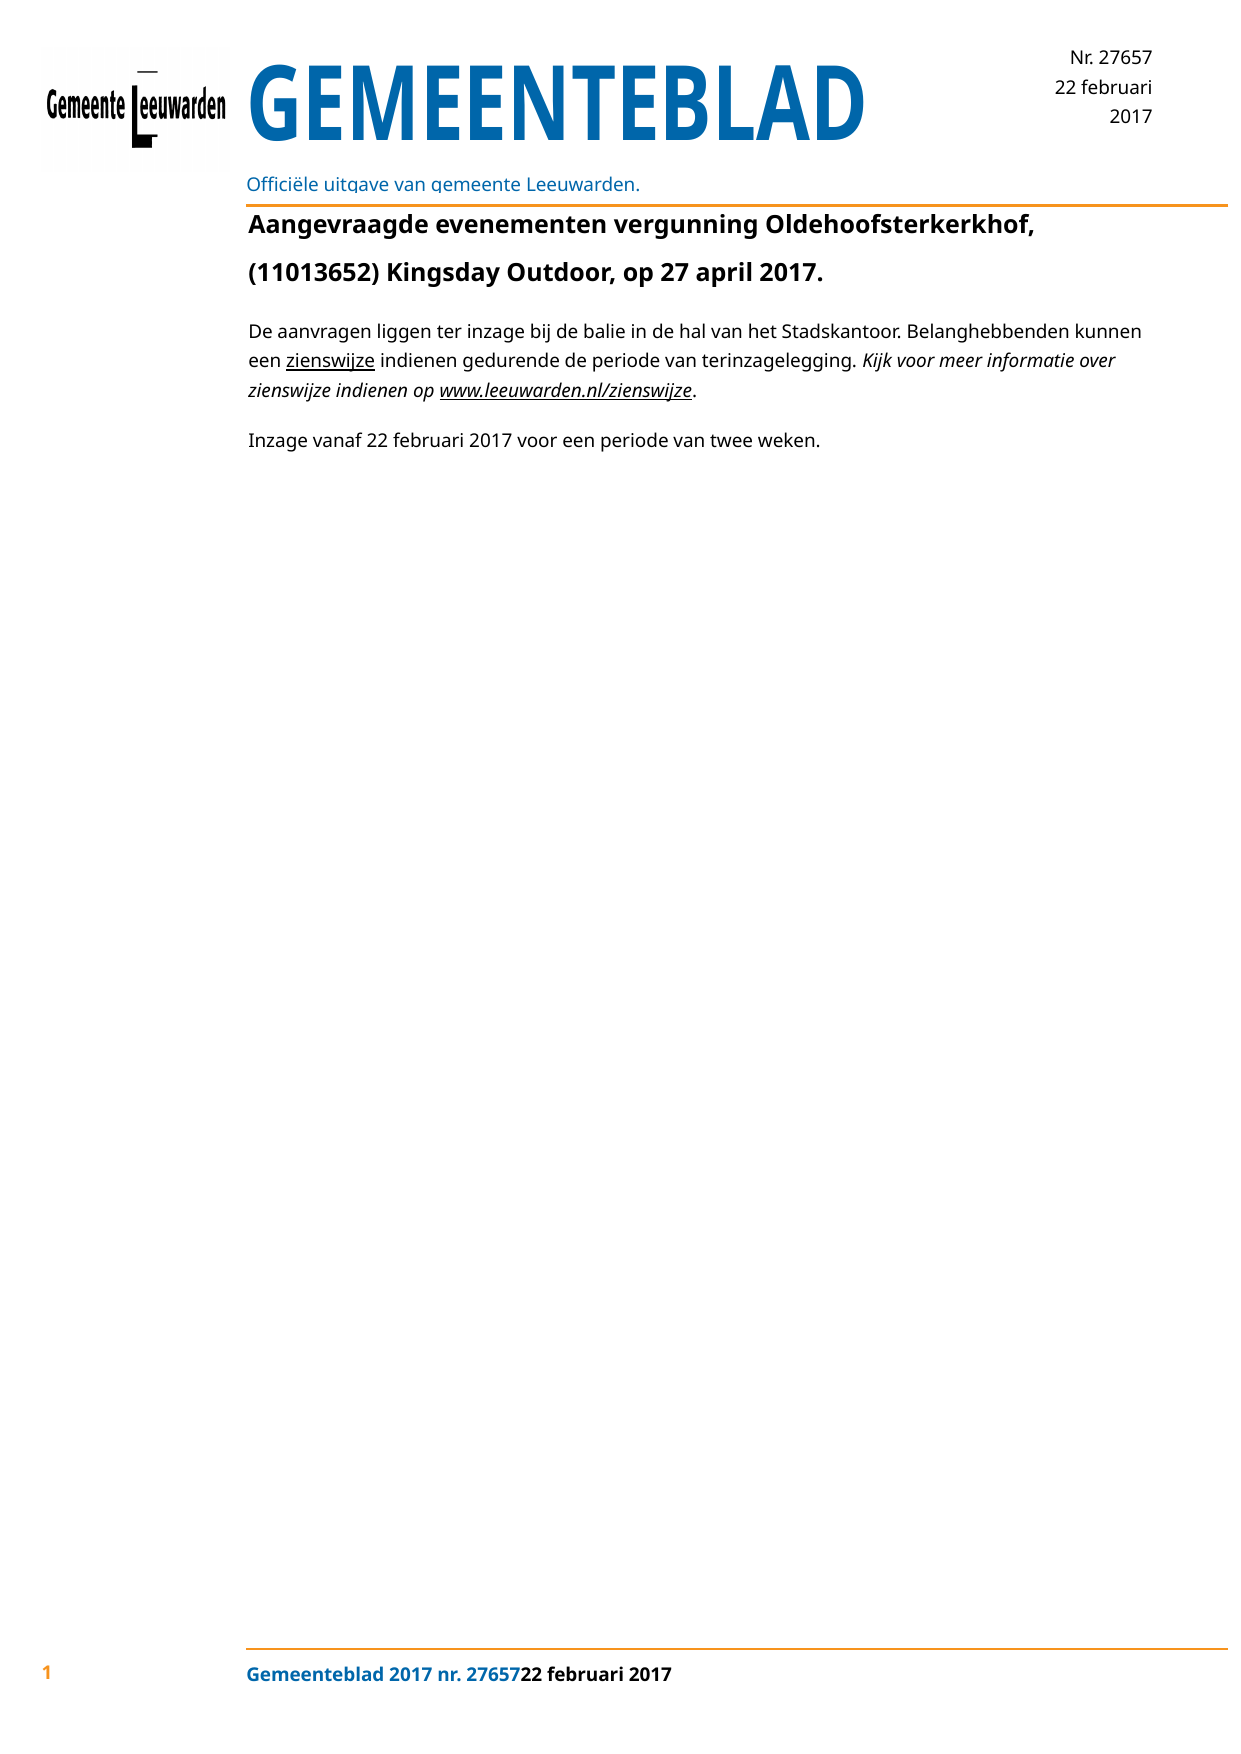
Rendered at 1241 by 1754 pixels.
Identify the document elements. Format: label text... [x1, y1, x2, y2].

text Inzage vanaf 22 februari 2017 voor een periode van twee weken. [248, 427, 1152, 453]
text De aanvragen liggen ter inzage bij de balie in de hal van het Stadskantoor. Belanghebbenden kunnen een zienswijze indienen gedurende de periode van terinzagelegging. Kijk voor meer informatie over zienswijze indienen op www.leeuwarden.nl/zienswijze. [248, 318, 1152, 403]
picture [41, 47, 231, 172]
text Aangevraagde evenementen vergunning Oldehoofsterkerkhof, (11013652) Kingsday Outdoor, op 27 april 2017. [248, 207, 1152, 288]
